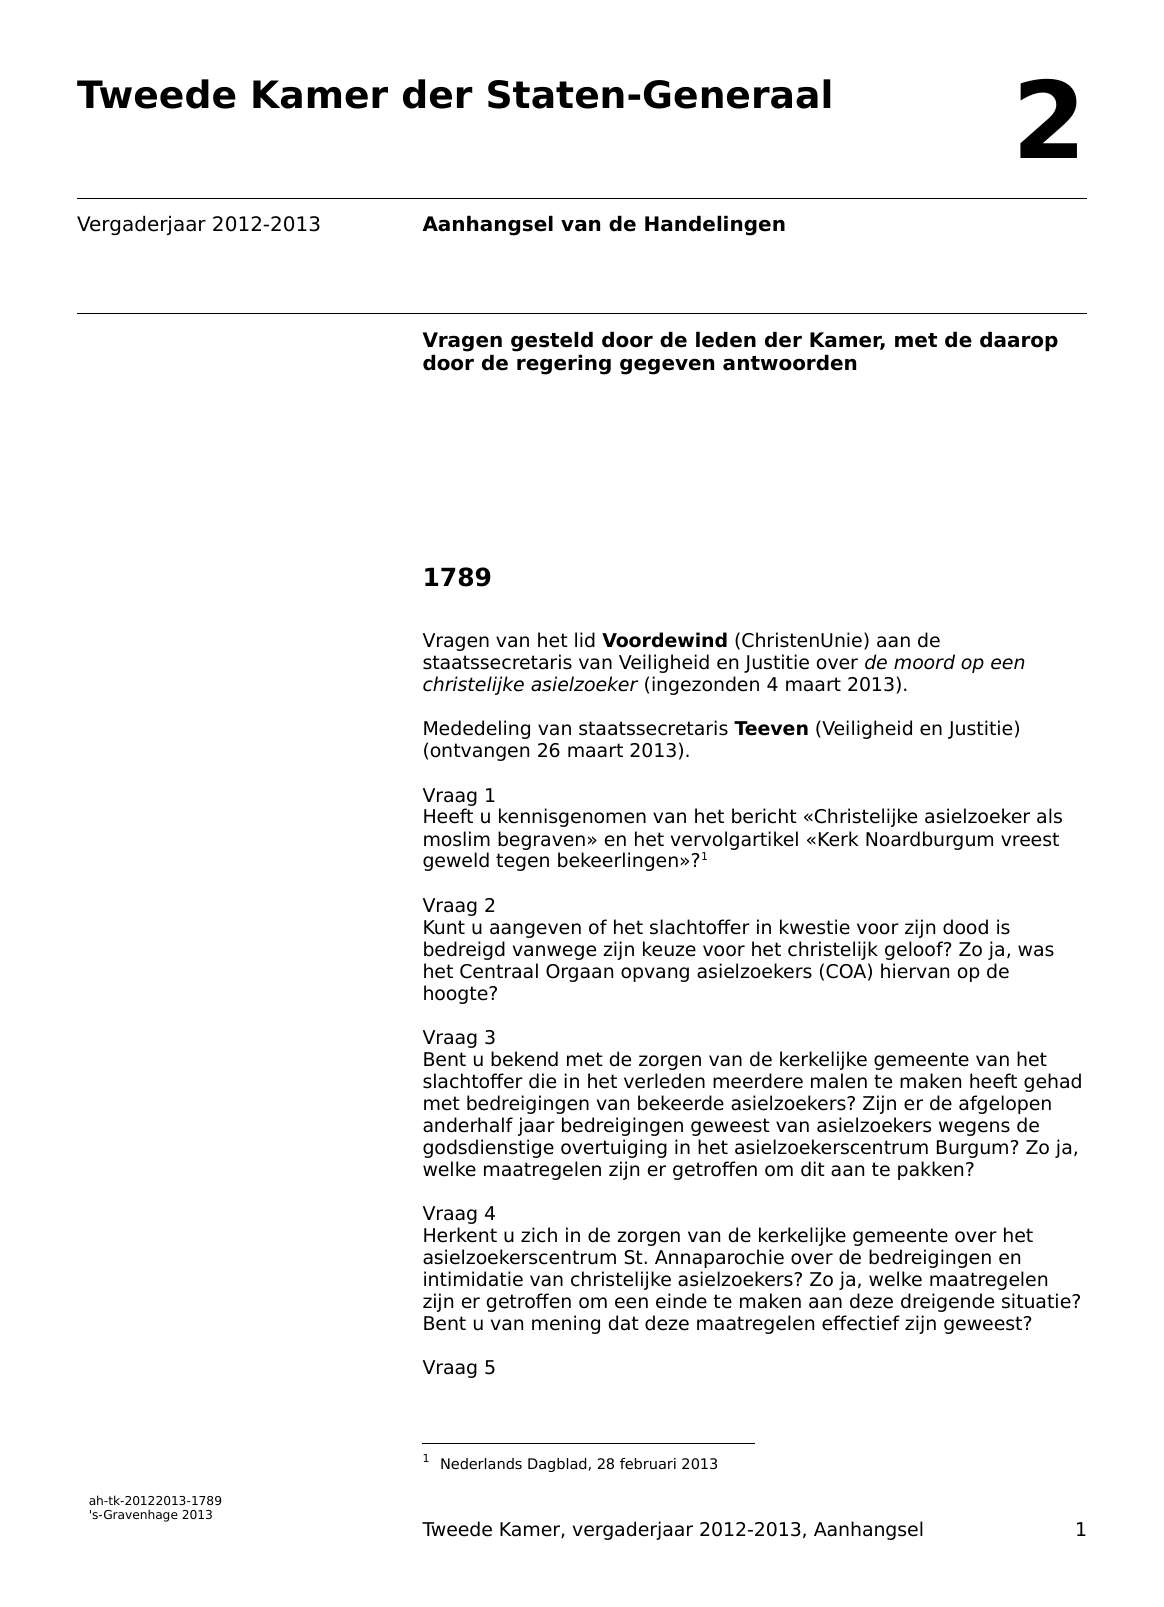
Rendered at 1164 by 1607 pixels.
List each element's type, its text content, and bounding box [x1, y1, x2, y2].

text 1789 [422, 563, 1087, 592]
text Vraag 5 [422, 1357, 1087, 1379]
text Bent u bekend met de zorgen van de kerkelijke gemeente van het slachtoffer die in het verleden meerdere malen te maken heeft gehad met bedreigingen van bekeerde asielzoekers? Zijn er de afgelopen anderhalf jaar bedreigingen geweest van asielzoekers wegens de godsdienstige overtuiging in het asielzoekerscentrum Burgum? Zo ja, welke maatregelen zijn er getroffen om dit aan te pakken? [422, 1049, 1087, 1181]
text Nederlands Dagblad, 28 februari 2013 [422, 1452, 1087, 1474]
text Herkent u zich in de zorgen van de kerkelijke gemeente over het asielzoekerscentrum St. Annaparochie over de bedreigingen en intimidatie van christelijke asielzoekers? Zo ja, welke maatregelen zijn er getroffen om een einde te maken aan deze dreigende situatie? Bent u van mening dat deze maatregelen effectief zijn geweest? [422, 1225, 1087, 1334]
text Mededeling van staatssecretaris Teeven (Veiligheid en Justitie) (ontvangen 26 maart 2013). [422, 718, 1087, 762]
table_header 2 [886, 59, 1087, 198]
table_cell Vergaderjaar 2012-2013 [77, 199, 422, 313]
text Vraag 2 [422, 894, 1087, 917]
text Vraag 4 [422, 1203, 1087, 1225]
text 's-Gravenhage 2013 [88, 1508, 323, 1522]
text Vragen van het lid Voordewind (ChristenUnie) aan de staatssecretaris van Veiligheid en Justitie over de moord op een christelijke asielzoeker (ingezonden 4 maart 2013). [422, 630, 1087, 696]
text Heeft u kennisgenomen van het bericht «Christelijke asielzoeker als moslim begraven» en het vervolgartikel «Kerk Noardburgum vreest geweld tegen bekeerlingen»? [422, 806, 1087, 872]
text Vraag 3 [422, 1027, 1087, 1049]
table_cell Vragen gesteld door de leden der Kamer, met de daarop door de regering gegeven antwoorden [422, 314, 1087, 375]
text Vraag 1 [422, 784, 1087, 806]
text ah-tk-20122013-1789 [88, 1494, 323, 1508]
table_header Tweede Kamer der Staten-Generaal [77, 59, 886, 198]
table_cell [77, 314, 422, 375]
table_cell Aanhangsel van de Handelingen [422, 199, 1087, 313]
text Kunt u aangeven of het slachtoffer in kwestie voor zijn dood is bedreigd vanwege zijn keuze voor het christelijk geloof? Zo ja, was het Centraal Orgaan opvang asielzoekers (COA) hiervan op de hoogte? [422, 917, 1087, 1004]
